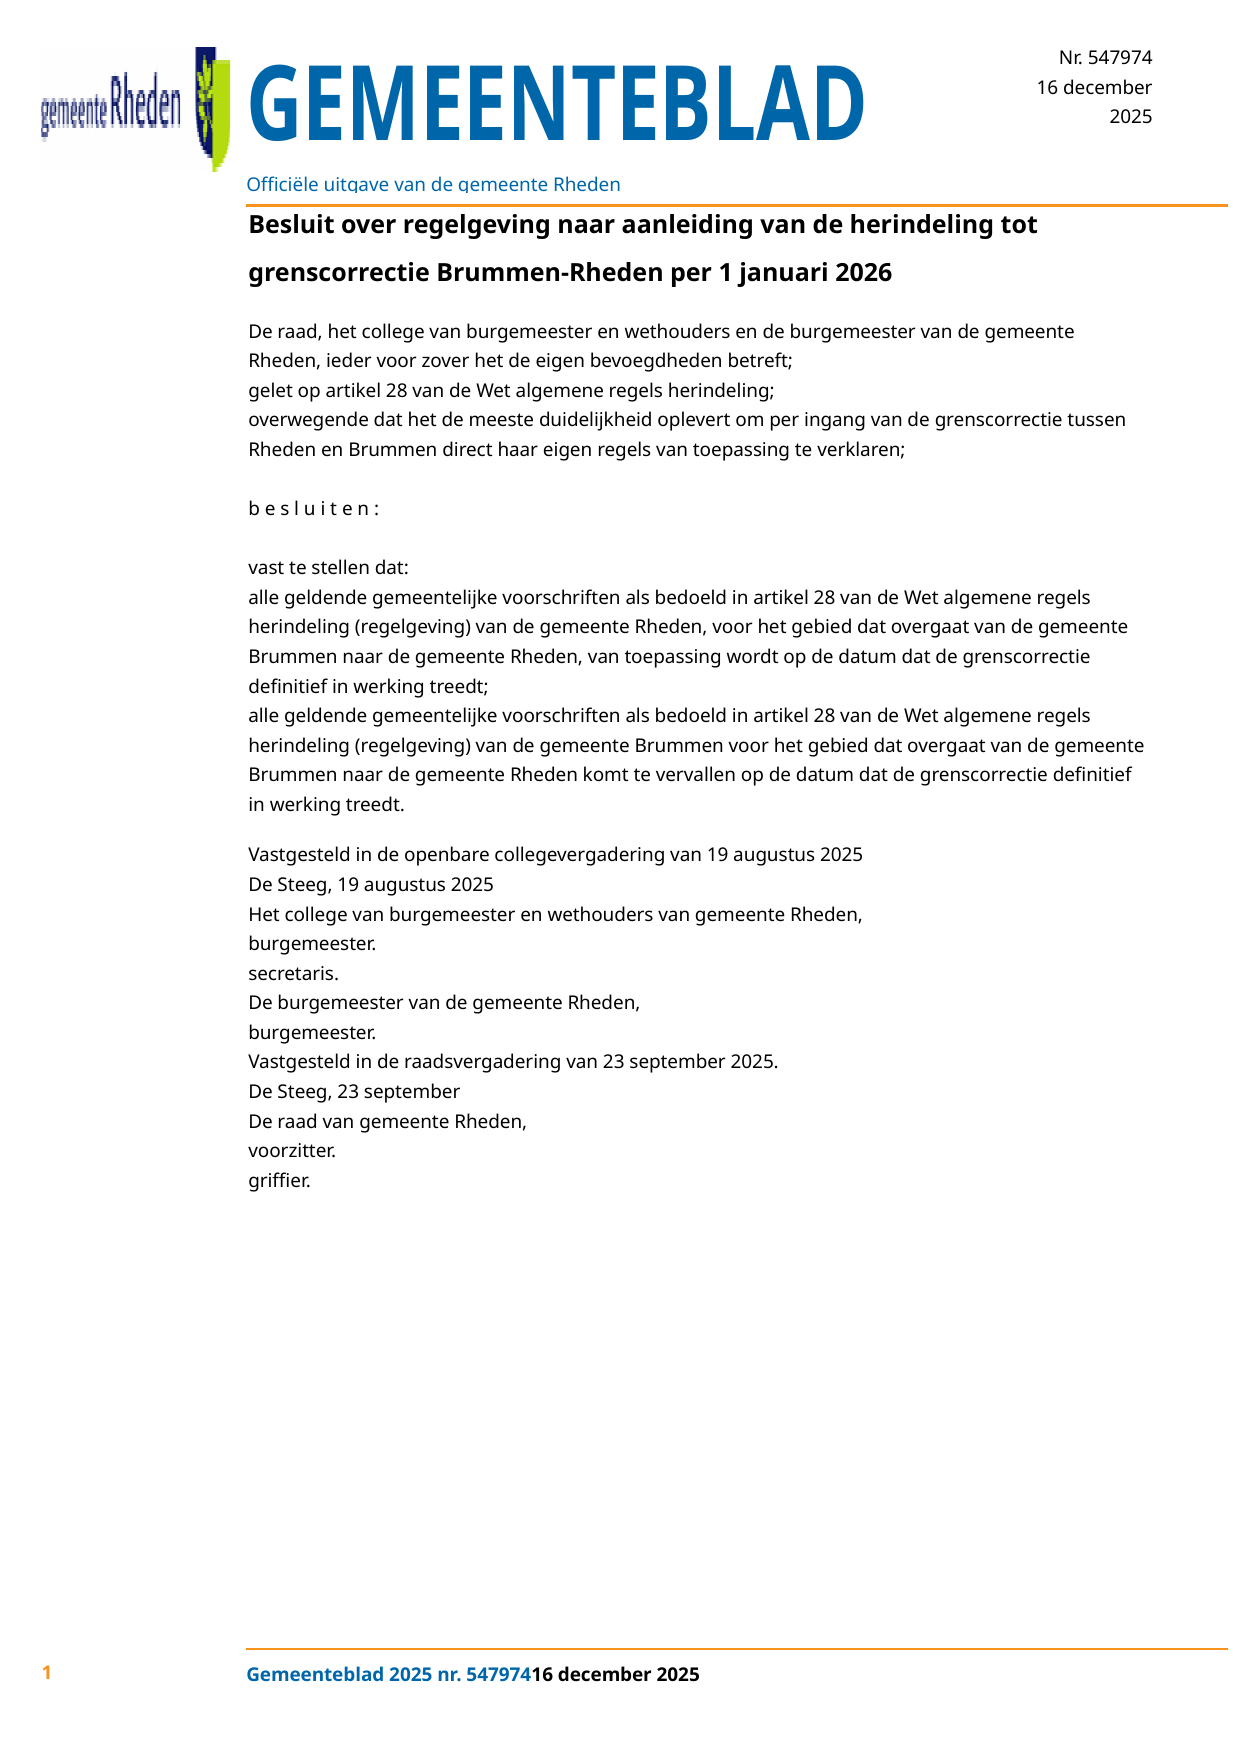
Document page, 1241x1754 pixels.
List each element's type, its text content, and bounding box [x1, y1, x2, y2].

text vast te stellen dat: [248, 554, 1152, 580]
text secretaris. [248, 960, 1152, 986]
text griffier. [248, 1167, 1152, 1193]
picture [41, 47, 231, 172]
text alle geldende gemeentelijke voorschriften als bedoeld in artikel 28 van de Wet algemene regels herindeling (regelgeving) van de gemeente Brummen voor het gebied dat overgaat van de gemeente Brummen naar de gemeente Rheden komt te vervallen op de datum dat de grenscorrectie definitief in werking treedt. [248, 702, 1152, 817]
text De Steeg, 23 september [248, 1078, 1152, 1104]
text gelet op artikel 28 van de Wet algemene regels herindeling; [248, 377, 1152, 403]
text burgemeester. [248, 1019, 1152, 1045]
text b e s l u i t e n : [248, 495, 1152, 521]
text Het college van burgemeester en wethouders van gemeente Rheden, [248, 901, 1152, 926]
text burgemeester. [248, 930, 1152, 956]
text Vastgesteld in de openbare collegevergadering van 19 augustus 2025 [248, 842, 1152, 867]
text De raad, het college van burgemeester en wethouders en de burgemeester van de gemeente Rheden, ieder voor zover het de eigen bevoegdheden betreft; [248, 318, 1152, 373]
text De Steeg, 19 augustus 2025 [248, 871, 1152, 897]
text Vastgesteld in de raadsvergadering van 23 september 2025. [248, 1049, 1152, 1074]
text Besluit over regelgeving naar aanleiding van de herindeling tot grenscorrectie Brummen-Rheden per 1 januari 2026 [248, 207, 1152, 288]
text voorzitter. [248, 1137, 1152, 1163]
text alle geldende gemeentelijke voorschriften als bedoeld in artikel 28 van de Wet algemene regels herindeling (regelgeving) van de gemeente Rheden, voor het gebied dat overgaat van de gemeente Brummen naar de gemeente Rheden, van toepassing wordt op de datum dat de grenscorrectie definitief in werking treedt; [248, 584, 1152, 699]
text De burgemeester van de gemeente Rheden, [248, 989, 1152, 1015]
text overwegende dat het de meeste duidelijkheid oplevert om per ingang van de grenscorrectie tussen Rheden en Brummen direct haar eigen regels van toepassing te verklaren; [248, 407, 1152, 462]
text De raad van gemeente Rheden, [248, 1108, 1152, 1133]
